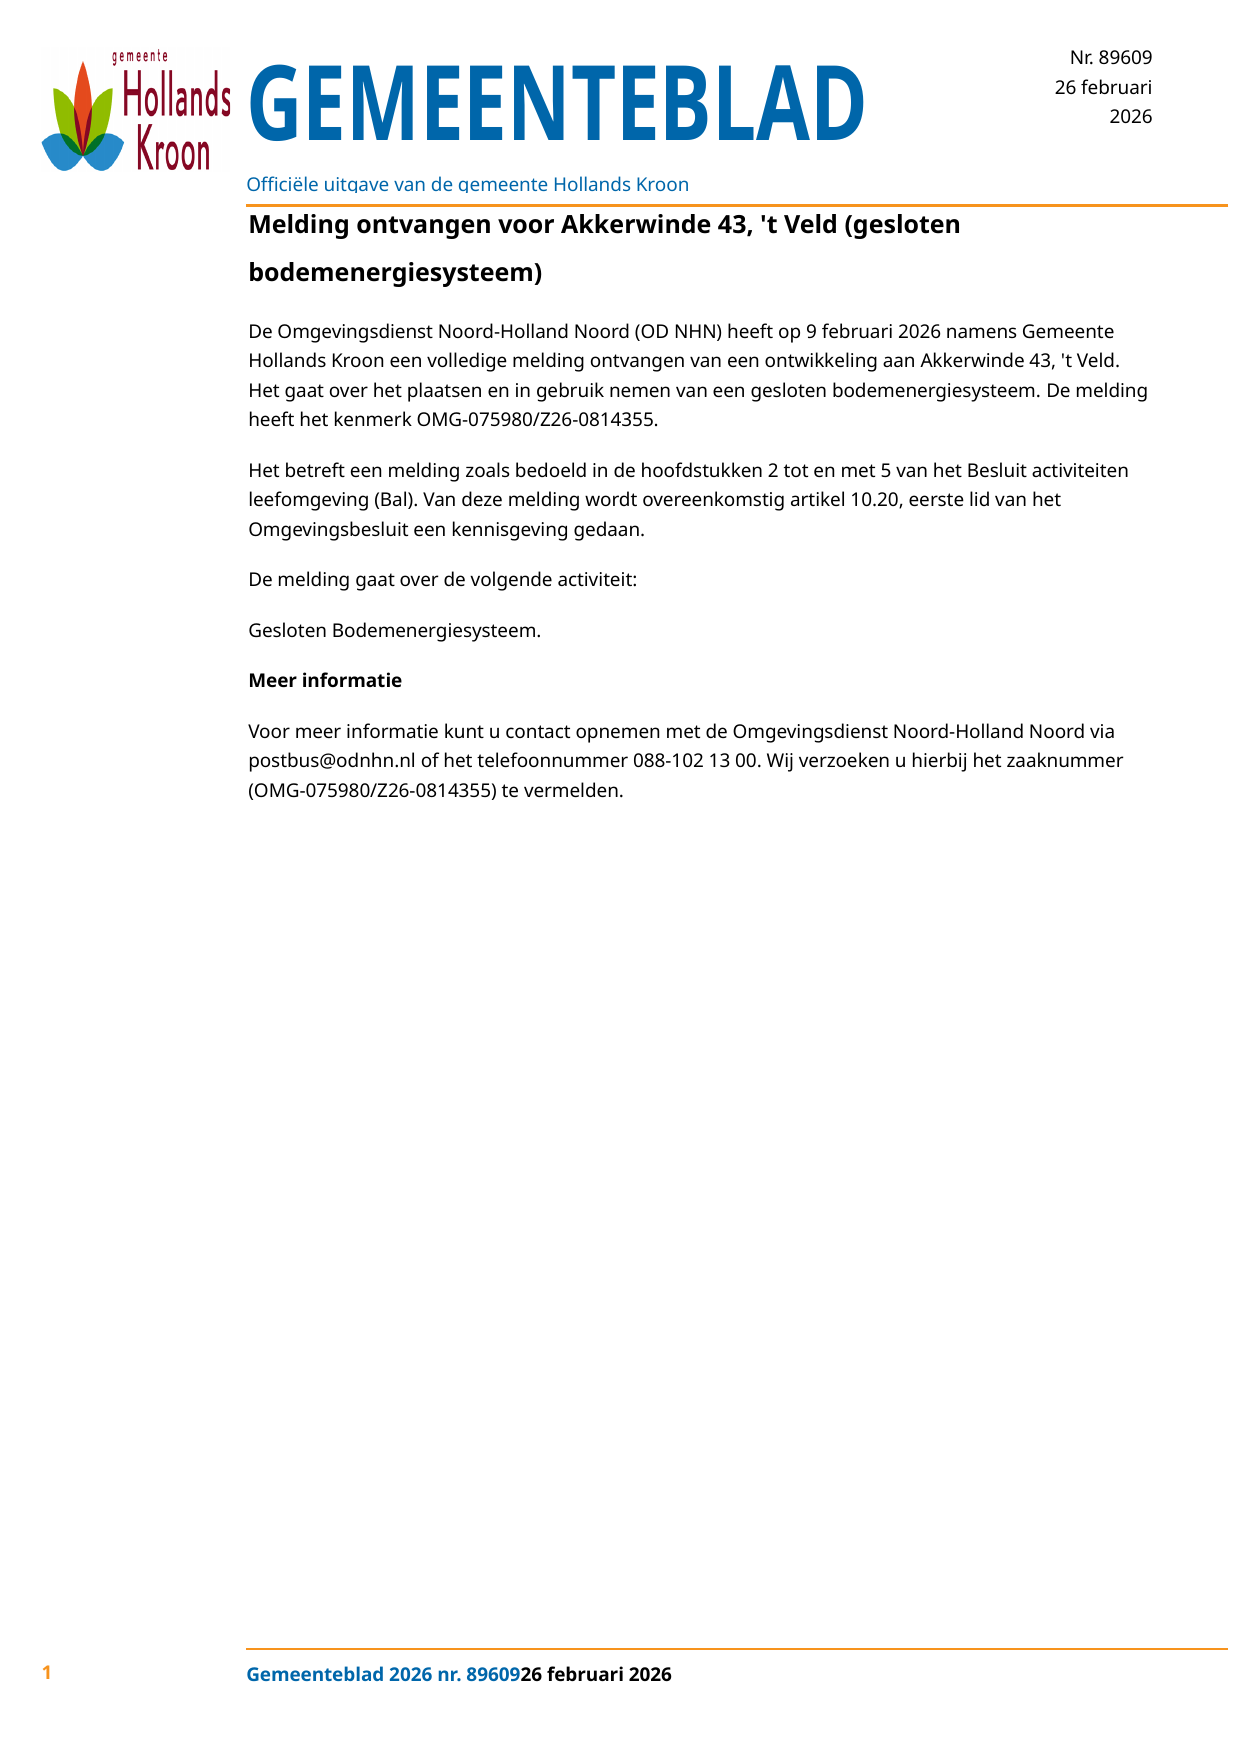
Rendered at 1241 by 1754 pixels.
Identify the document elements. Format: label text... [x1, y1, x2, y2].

text Het betreft een melding zoals bedoeld in de hoofdstukken 2 tot en met 5 van het Besluit activiteiten leefomgeving (Bal). Van deze melding wordt overeenkomstig artikel 10.20, eerste lid van het Omgevingsbesluit een kennisgeving gedaan. [248, 457, 1152, 542]
text Voor meer informatie kunt u contact opnemen met de Omgevingsdienst Noord-Holland Noord via postbus@odnhn.nl of het telefoonnummer 088-102 13 00. Wij verzoeken u hierbij het zaaknummer (OMG-075980/Z26-0814355) te vermelden. [248, 718, 1152, 803]
text De Omgevingsdienst Noord-Holland Noord (OD NHN) heeft op 9 februari 2026 namens Gemeente Hollands Kroon een volledige melding ontvangen van een ontwikkeling aan Akkerwinde 43, 't Veld. Het gaat over het plaatsen en in gebruik nemen van een gesloten bodemenergiesysteem. De melding heeft het kenmerk OMG-075980/Z26-0814355. [248, 318, 1152, 432]
picture [41, 47, 231, 172]
text Melding ontvangen voor Akkerwinde 43, 't Veld (gesloten bodemenergiesysteem) [248, 207, 1152, 288]
text Gesloten Bodemenergiesysteem. [248, 617, 1152, 643]
text De melding gaat over de volgende activiteit: [248, 567, 1152, 592]
text Meer informatie [248, 667, 1152, 693]
